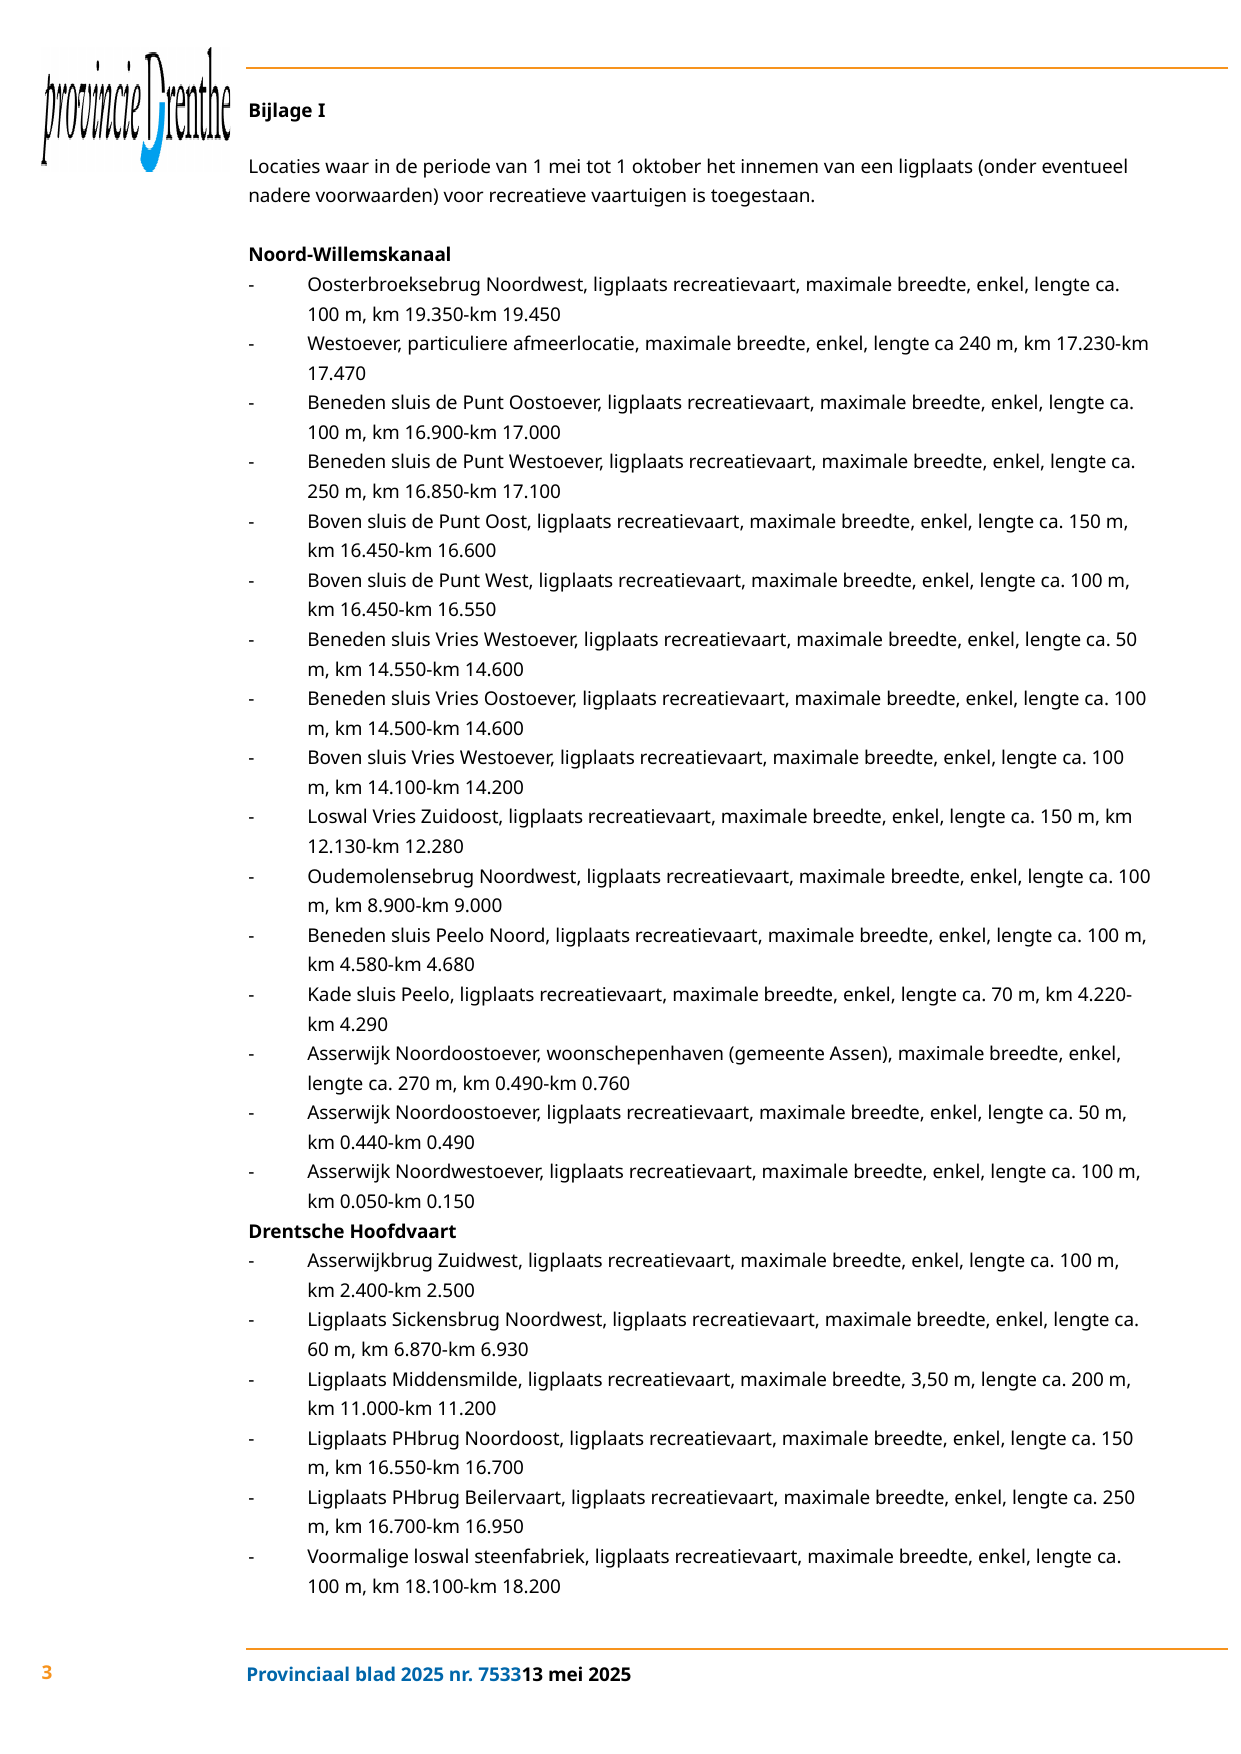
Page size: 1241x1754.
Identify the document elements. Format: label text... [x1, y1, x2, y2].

list Oosterbroeksebrug Noordwest, ligplaats recreatievaart, maximale breedte, enkel, lengte ca. 100 m, km 19.350-km 19.450 [248, 271, 1152, 327]
list Beneden sluis Peelo Noord, ligplaats recreatievaart, maximale breedte, enkel, lengte ca. 100 m, km 4.580-km 4.680 [248, 922, 1152, 977]
list Voormalige loswal steenfabriek, ligplaats recreatievaart, maximale breedte, enkel, lengte ca. 100 m, km 18.100-km 18.200 [248, 1543, 1152, 1599]
list Boven sluis de Punt Oost, ligplaats recreatievaart, maximale breedte, enkel, lengte ca. 150 m, km 16.450-km 16.600 [248, 508, 1152, 563]
list Asserwijk Noordoostoever, ligplaats recreatievaart, maximale breedte, enkel, lengte ca. 50 m, km 0.440-km 0.490 [248, 1099, 1152, 1155]
text Drentsche Hoofdvaart [248, 1218, 1152, 1244]
list Beneden sluis Vries Westoever, ligplaats recreatievaart, maximale breedte, enkel, lengte ca. 50 m, km 14.550-km 14.600 [248, 626, 1152, 682]
text Noord-Willemskanaal [248, 242, 1152, 267]
list Asserwijkbrug Zuidwest, ligplaats recreatievaart, maximale breedte, enkel, lengte ca. 100 m, km 2.400-km 2.500 [248, 1247, 1152, 1303]
list Westoever, particuliere afmeerlocatie, maximale breedte, enkel, lengte ca 240 m, km 17.230-km 17.470 [248, 330, 1152, 386]
text Bijlage I [248, 95, 1152, 123]
picture [41, 47, 231, 172]
list Ligplaats PHbrug Beilervaart, ligplaats recreatievaart, maximale breedte, enkel, lengte ca. 250 m, km 16.700-km 16.950 [248, 1484, 1152, 1539]
list Asserwijk Noordoostoever, woonschepenhaven (gemeente Assen), maximale breedte, enkel, lengte ca. 270 m, km 0.490-km 0.760 [248, 1040, 1152, 1096]
list Ligplaats PHbrug Noordoost, ligplaats recreatievaart, maximale breedte, enkel, lengte ca. 150 m, km 16.550-km 16.700 [248, 1425, 1152, 1480]
text Locaties waar in de periode van 1 mei tot 1 oktober het innemen van een ligplaats (onder eventueel nadere voorwaarden) voor recreatieve vaartuigen is toegestaan. [248, 153, 1152, 208]
list Oudemolensebrug Noordwest, ligplaats recreatievaart, maximale breedte, enkel, lengte ca. 100 m, km 8.900-km 9.000 [248, 863, 1152, 918]
list Beneden sluis de Punt Westoever, ligplaats recreatievaart, maximale breedte, enkel, lengte ca. 250 m, km 16.850-km 17.100 [248, 449, 1152, 504]
list Kade sluis Peelo, ligplaats recreatievaart, maximale breedte, enkel, lengte ca. 70 m, km 4.220-km 4.290 [248, 981, 1152, 1037]
list Boven sluis de Punt West, ligplaats recreatievaart, maximale breedte, enkel, lengte ca. 100 m, km 16.450-km 16.550 [248, 567, 1152, 622]
list Beneden sluis de Punt Oostoever, ligplaats recreatievaart, maximale breedte, enkel, lengte ca. 100 m, km 16.900-km 17.000 [248, 389, 1152, 445]
list Beneden sluis Vries Oostoever, ligplaats recreatievaart, maximale breedte, enkel, lengte ca. 100 m, km 14.500-km 14.600 [248, 685, 1152, 741]
list Asserwijk Noordwestoever, ligplaats recreatievaart, maximale breedte, enkel, lengte ca. 100 m, km 0.050-km 0.150 [248, 1159, 1152, 1214]
list Ligplaats Middensmilde, ligplaats recreatievaart, maximale breedte, 3,50 m, lengte ca. 200 m, km 11.000-km 11.200 [248, 1366, 1152, 1421]
list Ligplaats Sickensbrug Noordwest, ligplaats recreatievaart, maximale breedte, enkel, lengte ca. 60 m, km 6.870-km 6.930 [248, 1307, 1152, 1362]
list Boven sluis Vries Westoever, ligplaats recreatievaart, maximale breedte, enkel, lengte ca. 100 m, km 14.100-km 14.200 [248, 744, 1152, 800]
list Loswal Vries Zuidoost, ligplaats recreatievaart, maximale breedte, enkel, lengte ca. 150 m, km 12.130-km 12.280 [248, 804, 1152, 859]
